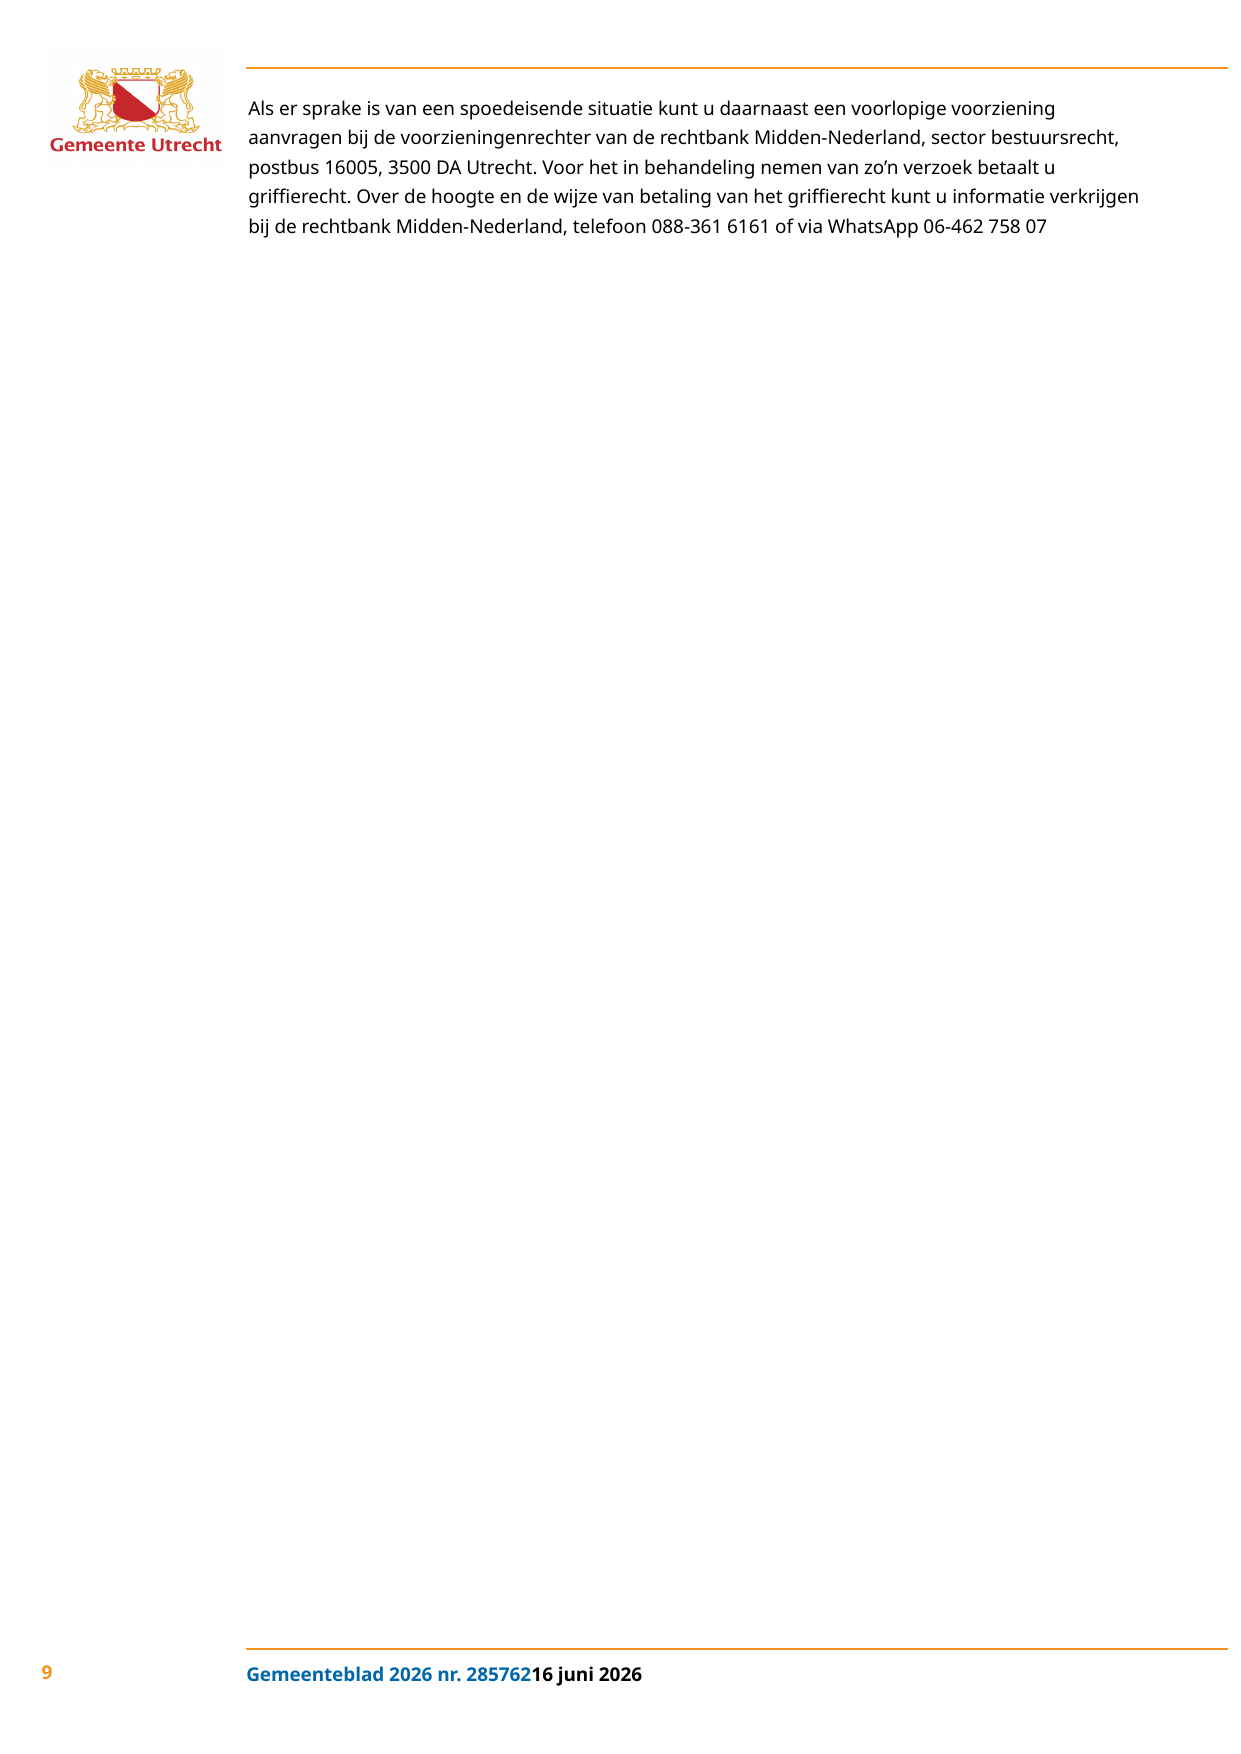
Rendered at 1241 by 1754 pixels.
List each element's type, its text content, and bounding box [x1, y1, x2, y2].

picture [41, 47, 231, 172]
text Als er sprake is van een spoedeisende situatie kunt u daarnaast een voorlopige voorziening aanvragen bij de voorzieningenrechter van de rechtbank Midden-Nederland, sector bestuursrecht, postbus 16005, 3500 DA Utrecht. Voor het in behandeling nemen van zo’n verzoek betaalt u griffierecht. Over de hoogte en de wijze van betaling van het griffierecht kunt u informatie verkrijgen bij de rechtbank Midden-Nederland, telefoon 088-361 6161 of via WhatsApp 06-462 758 07 [248, 95, 1152, 239]
